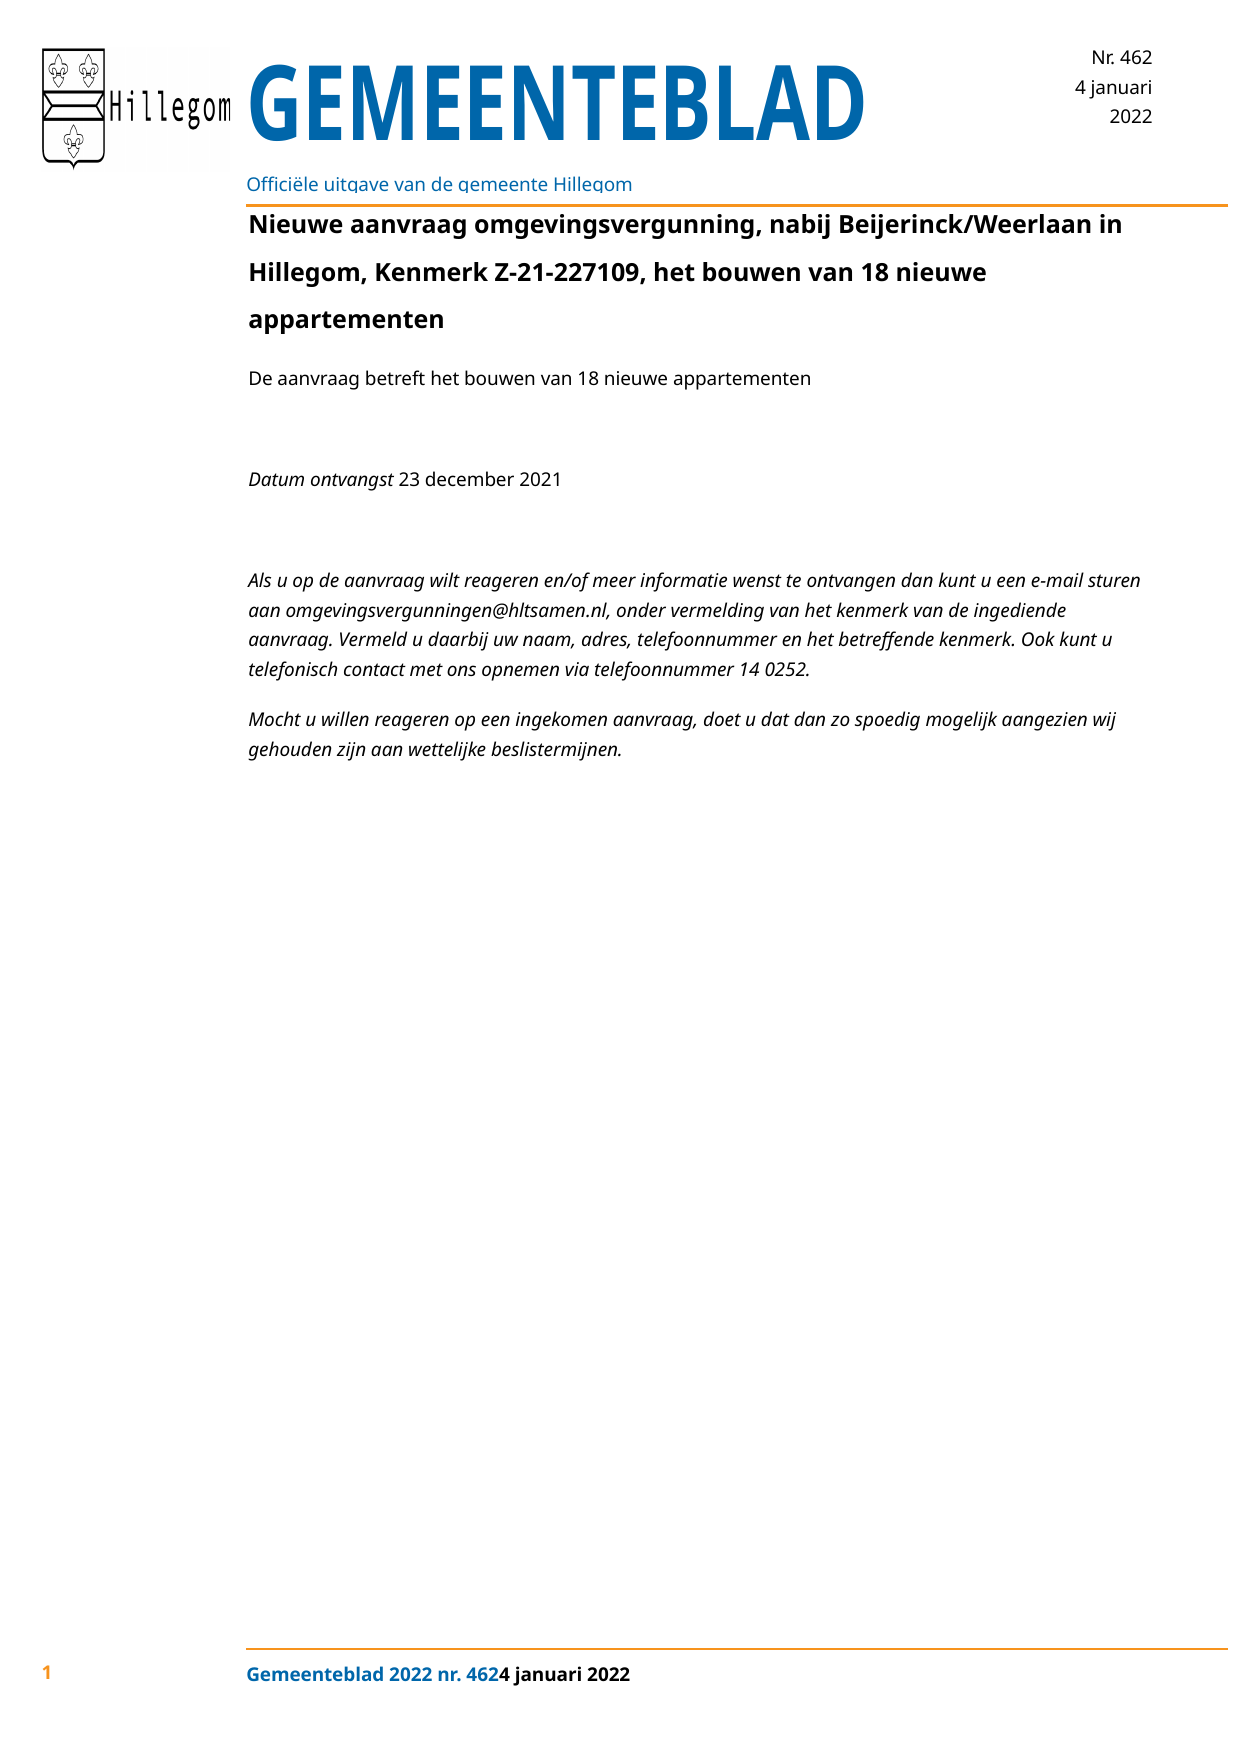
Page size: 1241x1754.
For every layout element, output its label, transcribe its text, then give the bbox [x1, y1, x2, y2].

text De aanvraag betreft het bouwen van 18 nieuwe appartementen [248, 366, 1152, 391]
text Nieuwe aanvraag omgevingsvergunning, nabij Beijerinck/Weerlaan in Hillegom, Kenmerk Z-21-227109, het bouwen van 18 nieuwe appartementen [248, 207, 1152, 336]
text Datum ontvangst 23 december 2021 [248, 466, 1152, 492]
text Mocht u willen reageren op een ingekomen aanvraag, doet u dat dan zo spoedig mogelijk aangezien wij gehouden zijn aan wettelijke beslistermijnen. [248, 706, 1152, 762]
picture [41, 47, 231, 172]
text Als u op de aanvraag wilt reageren en/of meer informatie wenst te ontvangen dan kunt u een e-mail sturen aan omgevingsvergunningen@hltsamen.nl, onder vermelding van het kenmerk van de ingediende aanvraag. Vermeld u daarbij uw naam, adres, telefoonnummer en het betreffende kenmerk. Ook kunt u telefonisch contact met ons opnemen via telefoonnummer 14 0252. [248, 567, 1152, 682]
